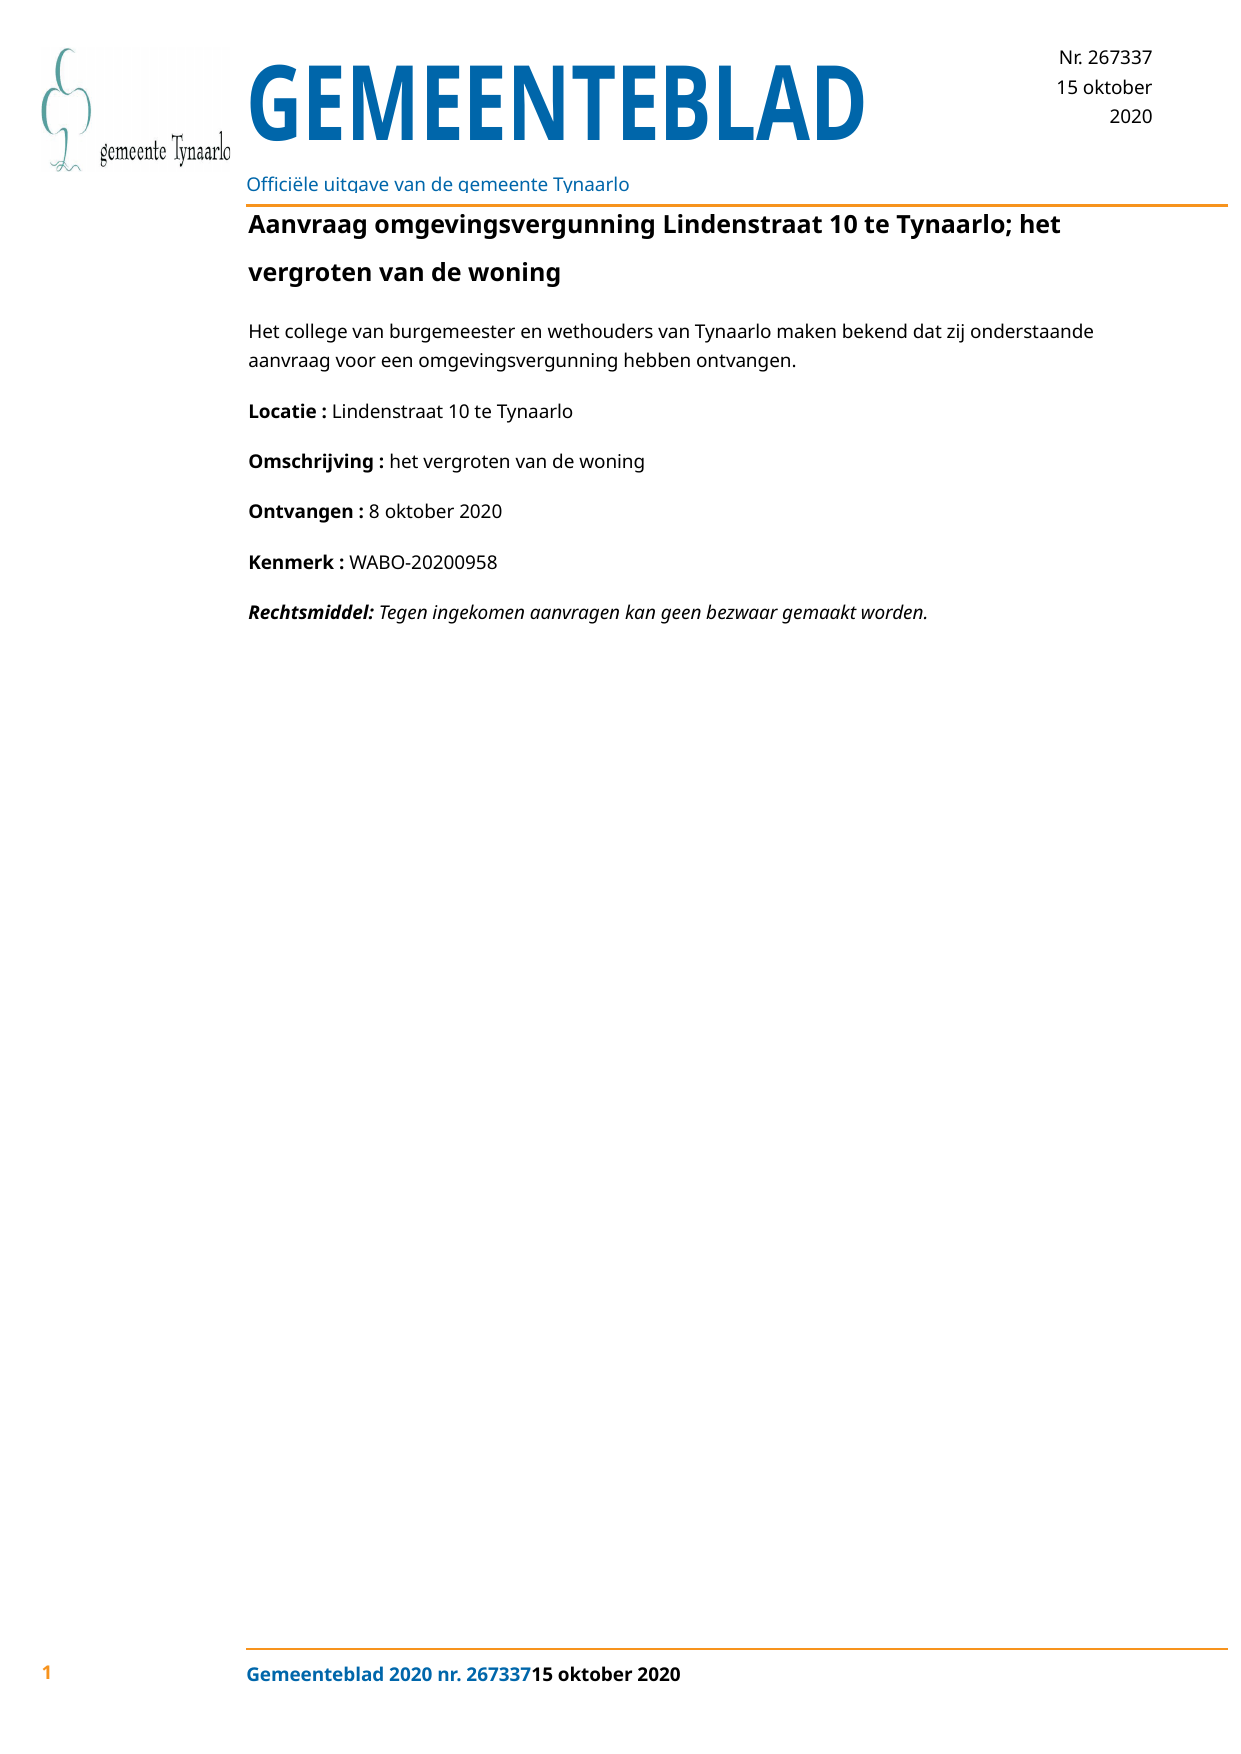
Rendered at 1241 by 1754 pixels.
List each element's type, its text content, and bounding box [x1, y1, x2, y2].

text Ontvangen : 8 oktober 2020 [248, 499, 1152, 524]
text Omschrijving : het vergroten van de woning [248, 448, 1152, 474]
text Aanvraag omgevingsvergunning Lindenstraat 10 te Tynaarlo; het vergroten van de woning [248, 207, 1152, 288]
text Het college van burgemeester en wethouders van Tynaarlo maken bekend dat zij onderstaande aanvraag voor een omgevingsvergunning hebben ontvangen. [248, 318, 1152, 373]
text Kenmerk : WABO-20200958 [248, 549, 1152, 575]
text Rechtsmiddel: Tegen ingekomen aanvragen kan geen bezwaar gemaakt worden. [248, 599, 1152, 625]
text Locatie : Lindenstraat 10 te Tynaarlo [248, 398, 1152, 424]
picture [41, 47, 231, 172]
